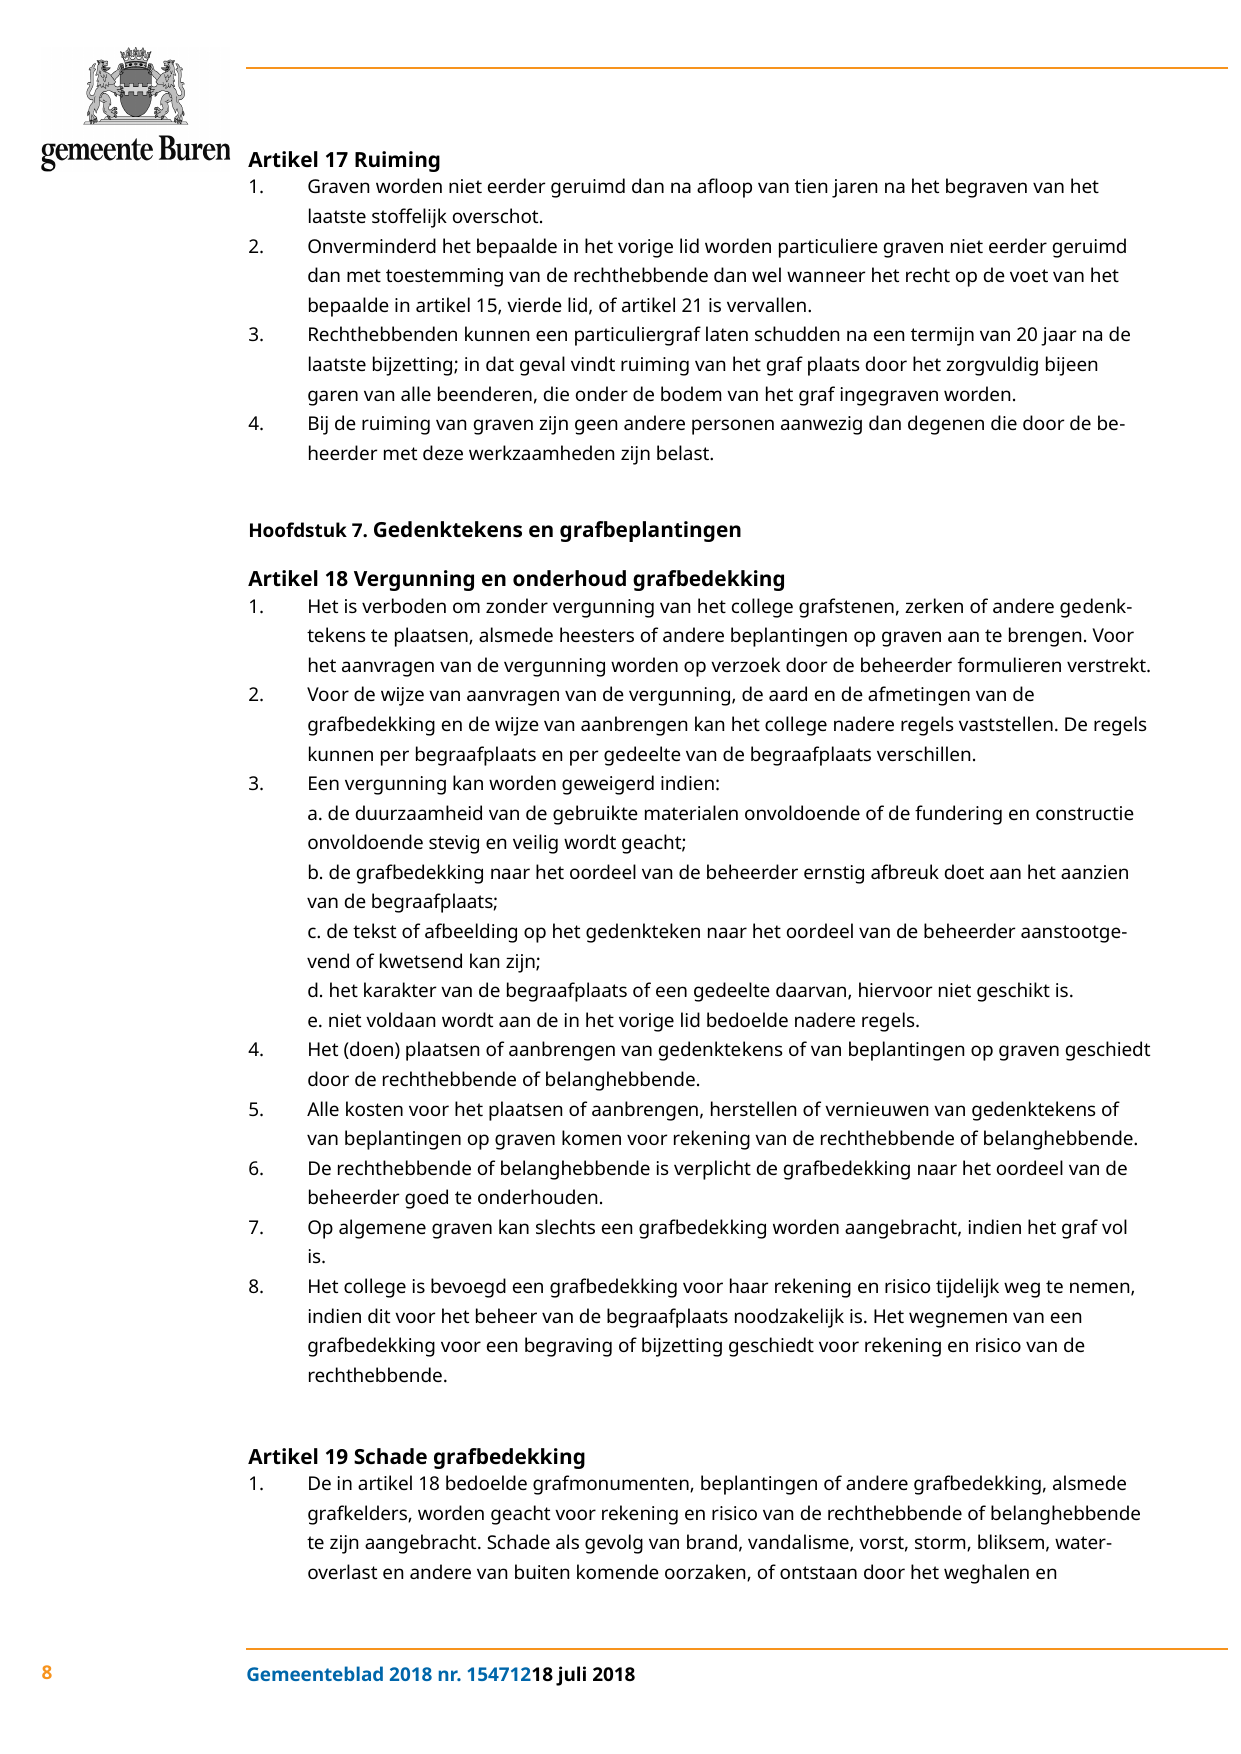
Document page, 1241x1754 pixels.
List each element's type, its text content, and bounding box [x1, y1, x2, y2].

list Het (doen) plaatsen of aanbrengen van gedenkte­kens of van beplan­tin­gen op gra­ven geschiedt door de rechtheb­bende of belanghebbende. [248, 1037, 1152, 1092]
list c. de tekst of afbeelding op het gedenkteken naar het oor­deel van de beheerder aan­stootge­vend of kwet­send kan zijn; [248, 918, 1152, 973]
list e. niet voldaan wordt aan de in het vorige lid bedoelde nadere regels. [248, 1007, 1152, 1033]
text Artikel 17 Ruiming [248, 145, 1152, 174]
list Graven worden niet eerder geruimd dan na afloop van tien jaren na het begraven van het laatste stoffelijk overschot. [248, 174, 1152, 229]
picture [41, 47, 231, 172]
list d. het karakter van de begraafplaats of een gedeelte daarvan, hiervoor niet geschikt is. [248, 977, 1152, 1003]
list Rechthebbenden kunnen een particuliergraf laten schudden na een termijn van 20 jaar na de laatste bijzetting; in dat geval vindt ruiming van het graf plaats door het zorgvuldig bijeen garen van alle beenderen, die onder de bodem van het graf ingegraven worden. [248, 322, 1152, 406]
list Voor de wijze van aanvragen van de vergunning, de aard en de afmetin­gen van de grafbedekking en de wijze van aanbrengen kan het college nadere regels vast­stellen. De regels kunnen per begraafplaats en per ge­deelte van de begraafplaats ver­schillen. [248, 682, 1152, 766]
list Het is verboden om zonder vergunning van het college grafstenen, zerken of andere ge­denk­tekens te plaatsen, alsmede heesters of andere beplan­tingen op graven aan te bren­gen. Voor het aanvragen van de vergunning worden op verzoek door de beheerder­ formulieren verstrekt. [248, 593, 1152, 678]
text Artikel 18 Vergunning en onderhoud grafbedekking [248, 564, 1152, 593]
list Een vergunning kan worden geweigerd indien: [248, 770, 1152, 796]
list Onverminderd het bepaalde in het vorige lid worden particuliere graven niet eerder geruimd dan met toestemming van de rechthebbende dan wel wan­neer het recht op de voet van het bepaalde in artikel 15, vierde lid, of artikel 21 is ver­vallen. [248, 233, 1152, 318]
list Op algemene graven kan slechts een grafbedek­king worden aange­bracht, indien het graf vol is. [248, 1214, 1152, 1269]
list b. de grafbedek­king naar het oordeel van de behee­rder ern­stig afbreuk doet aan het aanzien van de begraafplaats; [248, 859, 1152, 914]
text Artikel 19 Schade grafbedekking [248, 1442, 1152, 1470]
list a. de duurzaamheid van de gebruik­te materialen onvoldoende of de fundering en con­structie onvol­doende stevig en vei­lig wordt ge­acht; [248, 800, 1152, 855]
list De in artikel 18 bedoelde grafmonumenten, be­plantin­gen of andere grafbedekking, alsmede grafkelders, worden ge­acht voor rekening en risico van de recht­heb­bende of belanghebbende te zijn aangebracht. Schade als gevolg van brand, vanda­lisme, vorst, storm, bliksem, water­overlast en andere van buiten komende oorza­ken, of ontstaan door het wegha­len en [248, 1470, 1152, 1585]
list Alle kosten voor het plaatsen of aanbrengen, herstellen of vernieu­wen van gedenk­tekens of van beplantingen op graven komen voor rekening van de rechthebbende of belanghebbende. [248, 1096, 1152, 1151]
text Hoofdstuk 7. Gedenktekens en grafbeplantingen [248, 515, 1152, 543]
list De rechthebbende of belanghebbende is verplicht de grafbedekking naar het oordeel van de beheerder goed te onderhouden. [248, 1155, 1152, 1210]
list Bij de ruiming van graven zijn geen andere personen aanwezig dan degenen die door de be­heerder met deze werkzaamheden zijn belast. [248, 410, 1152, 466]
list Het college is bevoegd een grafbedekking voor haar rekening en risico tijdelijk weg te nemen, indien dit voor het beheer van de begraafplaats noodzakelijk is. Het wegnemen van een grafbedekking voor een begraving of bijzetting geschiedt voor rekening en risico van de rechthebbende. [248, 1273, 1152, 1388]
